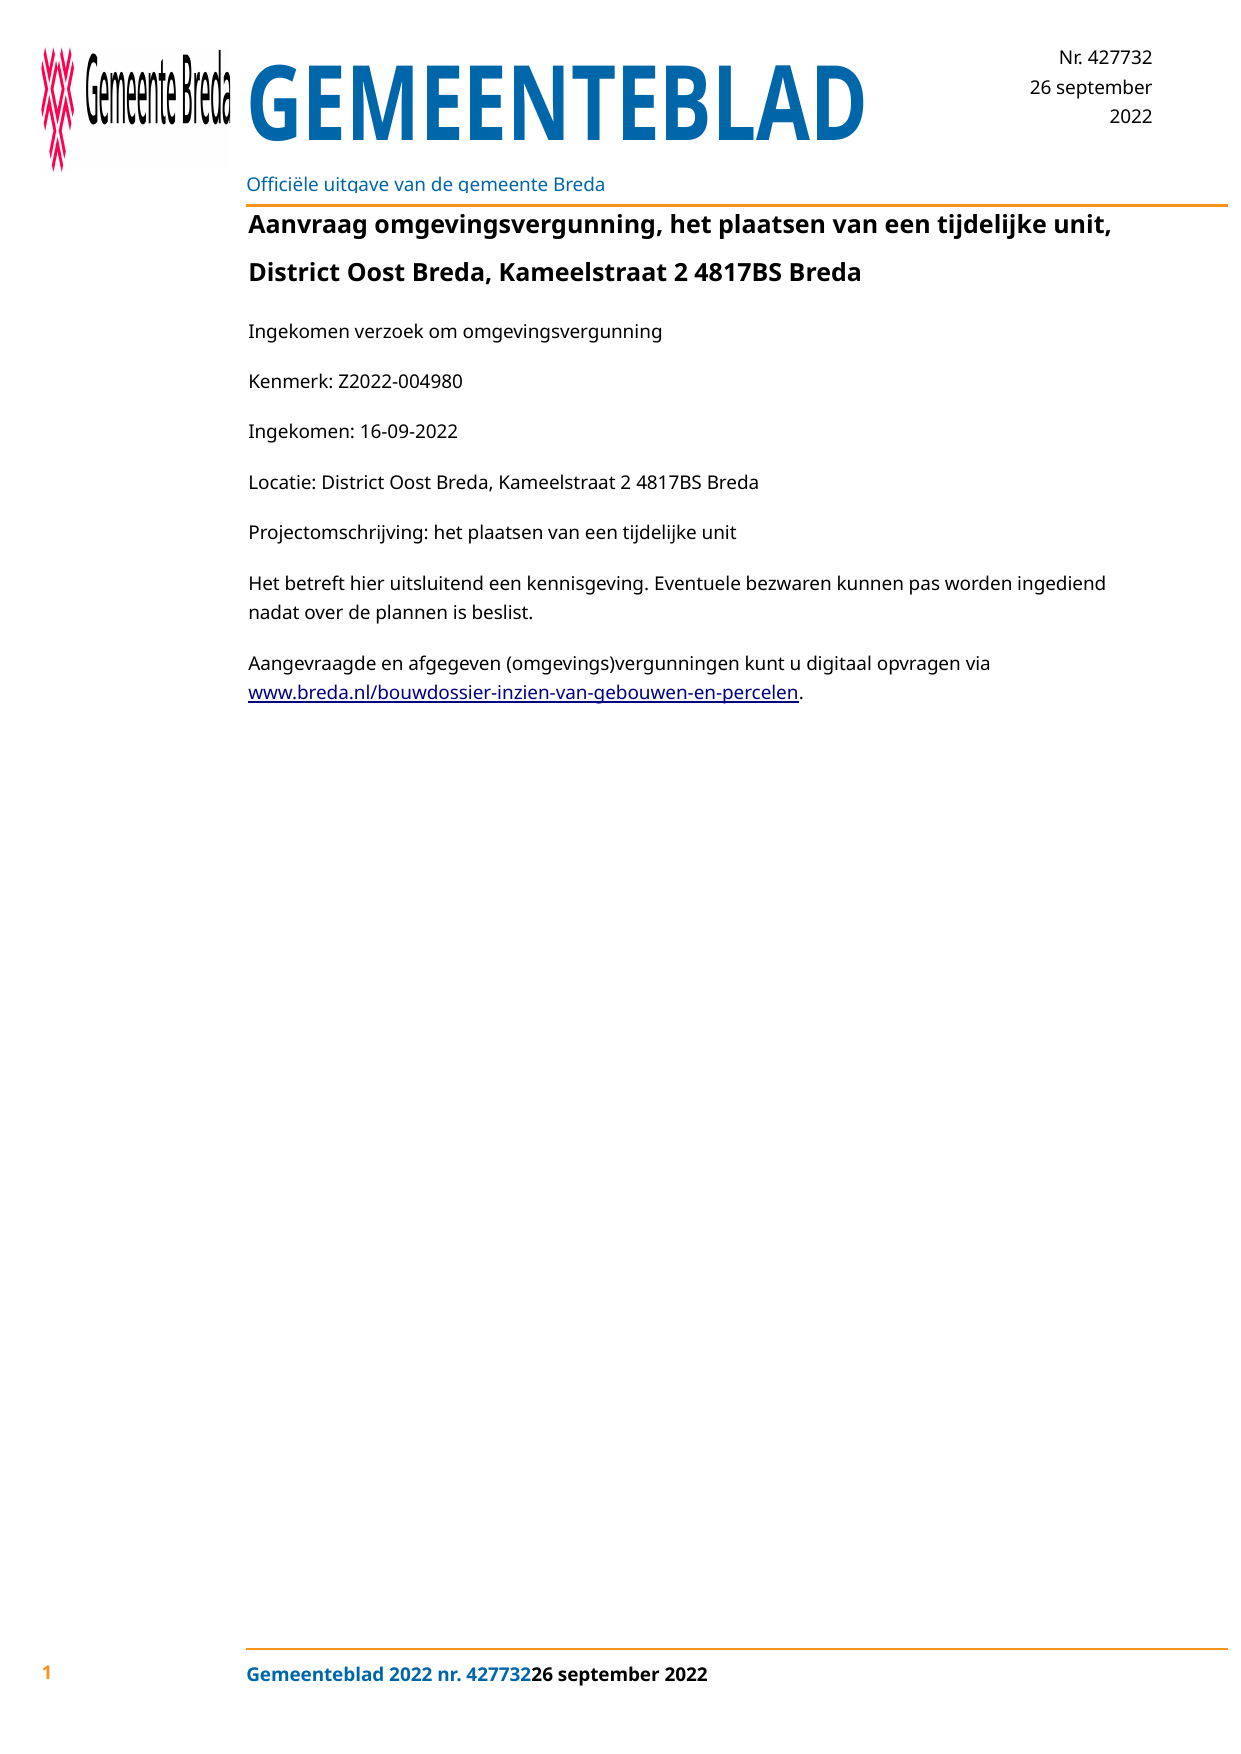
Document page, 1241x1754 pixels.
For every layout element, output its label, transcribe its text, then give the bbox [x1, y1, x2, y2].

picture [41, 47, 231, 172]
text Aangevraagde en afgegeven (omgevings)vergunningen kunt u digitaal opvragen via www.breda.nl/bouwdossier-inzien-van-gebouwen-en-percelen. [248, 650, 1152, 705]
text Kenmerk: Z2022-004980 [248, 368, 1152, 394]
text Aanvraag omgevingsvergunning, het plaatsen van een tijdelijke unit, District Oost Breda, Kameelstraat 2 4817BS Breda [248, 207, 1152, 288]
text Het betreft hier uitsluitend een kennisgeving. Eventuele bezwaren kunnen pas worden ingediend nadat over de plannen is beslist. [248, 570, 1152, 625]
text Ingekomen verzoek om omgevingsvergunning [248, 318, 1152, 344]
text Ingekomen: 16-09-2022 [248, 419, 1152, 444]
text Projectomschrijving: het plaatsen van een tijdelijke unit [248, 519, 1152, 545]
text Locatie: District Oost Breda, Kameelstraat 2 4817BS Breda [248, 469, 1152, 495]
